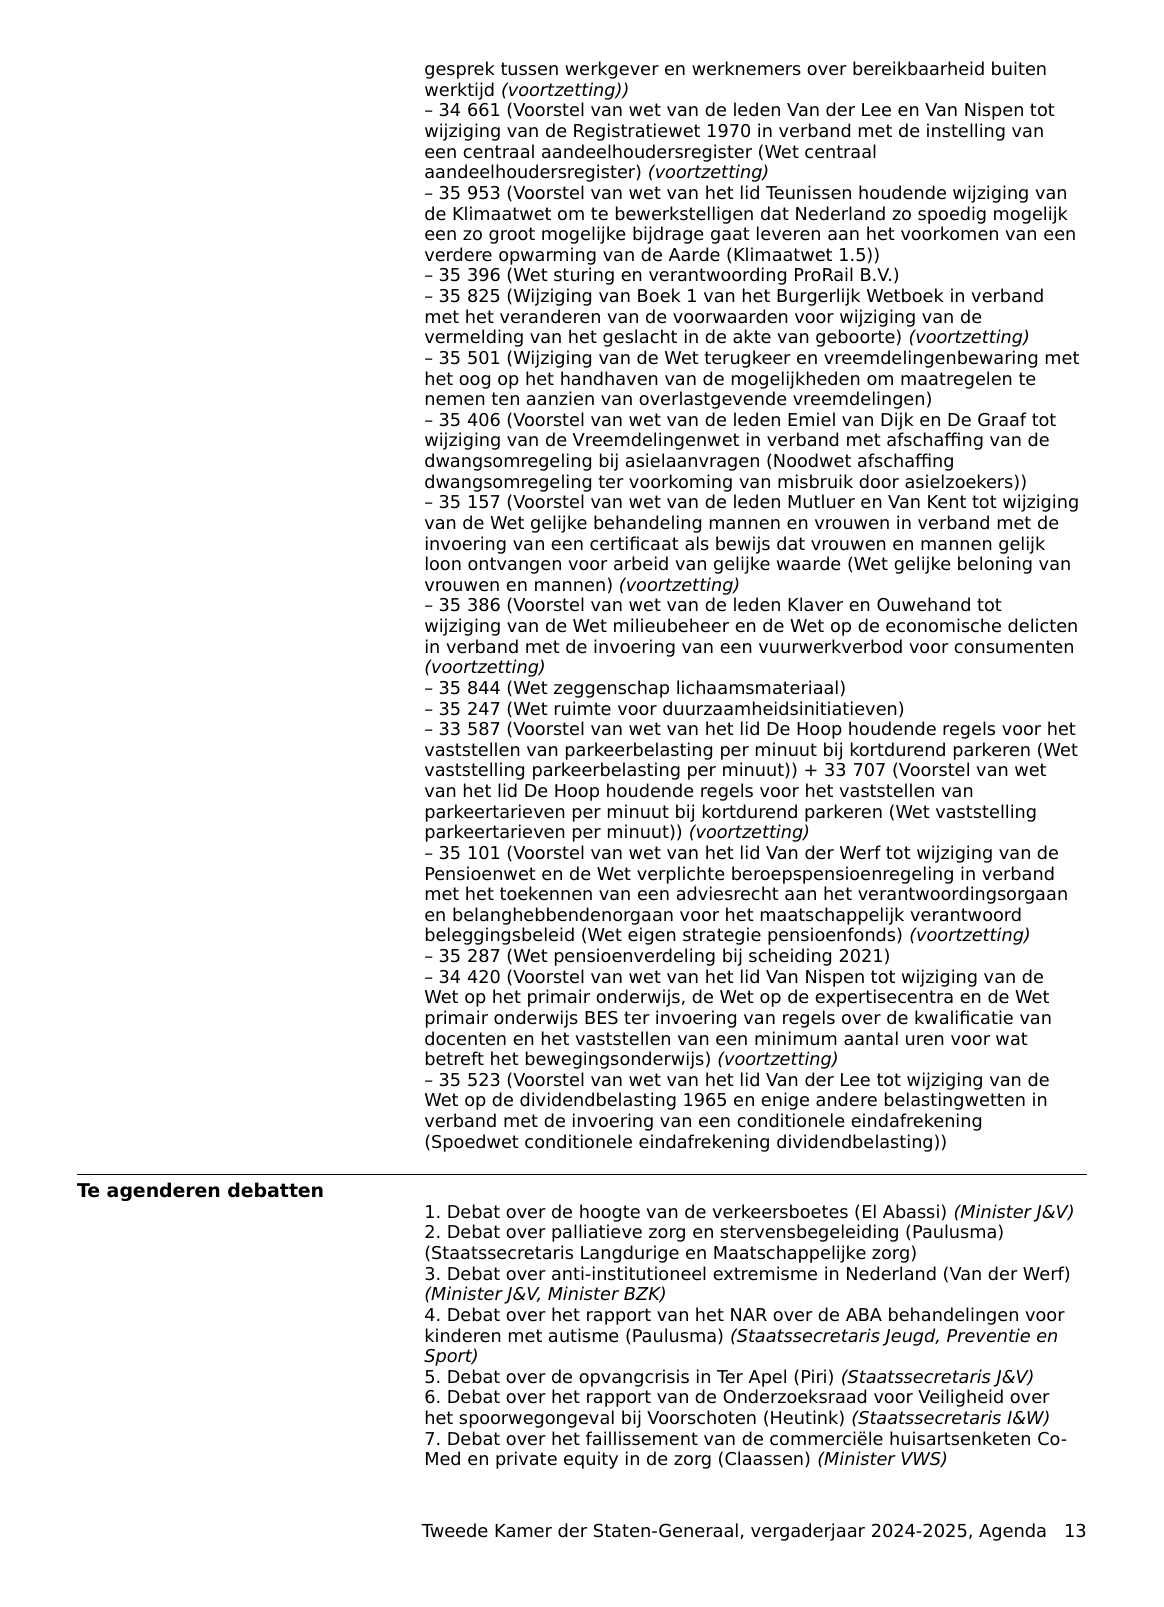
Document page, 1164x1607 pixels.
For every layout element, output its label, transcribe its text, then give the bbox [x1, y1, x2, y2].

table_cell [401, 286, 418, 348]
table_cell – 35 101 (Voorstel van wet van het lid Van der Werf tot wijziging van de Pensioenwet en de Wet verplichte beroepspensioenregeling in verband met het toekennen van een adviesrecht aan het verantwoordingsorgaan en belanghebbendenorgaan voor het maatschappelijk verantwoord beleggingsbeleid (Wet eigen strategie pensioenfonds) (voortzetting) [418, 843, 1087, 946]
table_cell [401, 699, 418, 719]
table_cell 1. Debat over de hoogte van de verkeersboetes (El Abassi) (Minister J&V) [418, 1202, 1087, 1222]
table_cell [401, 843, 418, 946]
table_cell [401, 59, 418, 100]
table_cell – 35 953 (Voorstel van wet van het lid Teunissen houdende wijziging van de Klimaatwet om te bewerkstelligen dat Nederland zo spoedig mogelijk een zo groot mogelijke bijdrage gaat leveren aan het voorkomen van een verdere opwarming van de Aarde (Klimaatwet 1.5)) [418, 183, 1087, 265]
table_cell [401, 1367, 418, 1387]
table_cell – 35 825 (Wijziging van Boek 1 van het Burgerlijk Wetboek in verband met het veranderen van de voorwaarden voor wijziging van de vermelding van het geslacht in de akte van geboorte) (voortzetting) [418, 286, 1087, 348]
table_header [401, 1175, 418, 1202]
table_cell [77, 348, 401, 410]
table_cell [77, 1202, 401, 1222]
table_cell [77, 183, 401, 265]
table_cell [77, 843, 401, 946]
table_header Te agenderen debatten [77, 1175, 401, 1202]
table_cell – 35 523 (Voorstel van wet van het lid Van der Lee tot wijziging van de Wet op de dividendbelasting 1965 en enige andere belastingwetten in verband met de invoering van een conditionele eindafrekening (Spoedwet conditionele eindafrekening dividendbelasting)) [418, 1070, 1087, 1152]
table_cell [401, 183, 418, 265]
table_cell – 35 844 (Wet zeggenschap lichaamsmateriaal) [418, 678, 1087, 698]
table_cell [401, 1223, 418, 1264]
table_cell [401, 1429, 418, 1470]
table_cell [401, 1202, 418, 1222]
table_cell [77, 286, 401, 348]
table_cell [77, 1429, 401, 1470]
table_cell [401, 595, 418, 678]
table_cell 3. Debat over anti-institutioneel extremisme in Nederland (Van der Werf) (Minister J&V, Minister BZK) [418, 1264, 1087, 1305]
table_cell [401, 1388, 418, 1429]
table_cell [401, 1264, 418, 1305]
table_cell [401, 719, 418, 843]
table_header [418, 1175, 1087, 1202]
table_cell – 35 287 (Wet pensioenverdeling bij scheiding 2021) [418, 946, 1087, 967]
table_cell [77, 1070, 401, 1152]
table_cell [77, 1388, 401, 1429]
table_cell [77, 595, 401, 678]
table_cell [401, 1305, 418, 1367]
table_cell – 35 157 (Voorstel van wet van de leden Mutluer en Van Kent tot wijziging van de Wet gelijke behandeling mannen en vrouwen in verband met de invoering van een certificaat als bewijs dat vrouwen en mannen gelijk loon ontvangen voor arbeid van gelijke waarde (Wet gelijke beloning van vrouwen en mannen) (voortzetting) [418, 492, 1087, 595]
table_cell – 35 247 (Wet ruimte voor duurzaamheidsinitiatieven) [418, 699, 1087, 719]
table_cell [401, 410, 418, 492]
table_cell [77, 410, 401, 492]
table_cell [77, 699, 401, 719]
table_cell [77, 719, 401, 843]
table_cell [77, 1305, 401, 1367]
table_cell – 35 501 (Wijziging van de Wet terugkeer en vreemdelingenbewaring met het oog op het handhaven van de mogelijkheden om maatregelen te nemen ten aanzien van overlastgevende vreemdelingen) [418, 348, 1087, 410]
table_cell – 33 587 (Voorstel van wet van het lid De Hoop houdende regels voor het vaststellen van parkeerbelasting per minuut bij kortdurend parkeren (Wet vaststelling parkeerbelasting per minuut)) + 33 707 (Voorstel van wet van het lid De Hoop houdende regels voor het vaststellen van parkeertarieven per minuut bij kortdurend parkeren (Wet vaststelling parkeertarieven per minuut)) (voortzetting) [418, 719, 1087, 843]
table_cell 7. Debat over het faillissement van de commerciële huisartsenketen Co-Med en private equity in de zorg (Claassen) (Minister VWS) [418, 1429, 1087, 1470]
table_cell – 34 661 (Voorstel van wet van de leden Van der Lee en Van Nispen tot wijziging van de Registratiewet 1970 in verband met de instelling van een centraal aandeelhoudersregister (Wet centraal aandeelhoudersregister) (voortzetting) [418, 100, 1087, 183]
table_cell [401, 348, 418, 410]
table_cell [401, 100, 418, 183]
table_cell – 35 406 (Voorstel van wet van de leden Emiel van Dijk en De Graaf tot wijziging van de Vreemdelingenwet in verband met afschaffing van de dwangsomregeling bij asielaanvragen (Noodwet afschaffing dwangsomregeling ter voorkoming van misbruik door asielzoekers)) [418, 410, 1087, 492]
table_cell [77, 967, 401, 1070]
table_cell [77, 946, 401, 967]
table_cell 5. Debat over de opvangcrisis in Ter Apel (Piri) (Staatssecretaris J&V) [418, 1367, 1087, 1387]
table_cell – 34 420 (Voorstel van wet van het lid Van Nispen tot wijziging van de Wet op het primair onderwijs, de Wet op de expertisecentra en de Wet primair onderwijs BES ter invoering van regels over de kwalificatie van docenten en het vaststellen van een minimum aantal uren voor wat betreft het bewegingsonderwijs) (voortzetting) [418, 967, 1087, 1070]
table_cell 6. Debat over het rapport van de Onderzoeksraad voor Veiligheid over het spoorwegongeval bij Voorschoten (Heutink) (Staatssecretaris I&W) [418, 1388, 1087, 1429]
table_cell [401, 265, 418, 286]
table_cell – 35 396 (Wet sturing en verantwoording ProRail B.V.) [418, 265, 1087, 286]
table_cell [77, 59, 401, 100]
table_cell [401, 967, 418, 1070]
table_cell [77, 1264, 401, 1305]
table_cell [77, 1367, 401, 1387]
table_cell [401, 946, 418, 967]
table_cell [401, 492, 418, 595]
table_cell [401, 1070, 418, 1152]
table_cell [77, 678, 401, 698]
table_cell gesprek tussen werkgever en werknemers over bereikbaarheid buiten werktijd (voortzetting)) [418, 59, 1087, 100]
table_cell 4. Debat over het rapport van het NAR over de ABA behandelingen voor kinderen met autisme (Paulusma) (Staatssecretaris Jeugd, Preventie en Sport) [418, 1305, 1087, 1367]
table_cell [77, 100, 401, 183]
table_cell – 35 386 (Voorstel van wet van de leden Klaver en Ouwehand tot wijziging van de Wet milieubeheer en de Wet op de economische delicten in verband met de invoering van een vuurwerkverbod voor consumenten (voortzetting) [418, 595, 1087, 678]
table_cell 2. Debat over palliatieve zorg en stervensbegeleiding (Paulusma) (Staatssecretaris Langdurige en Maatschappelijke zorg) [418, 1223, 1087, 1264]
table_cell [401, 678, 418, 698]
table_cell [77, 1223, 401, 1264]
table_cell [77, 492, 401, 595]
table_cell [77, 265, 401, 286]
